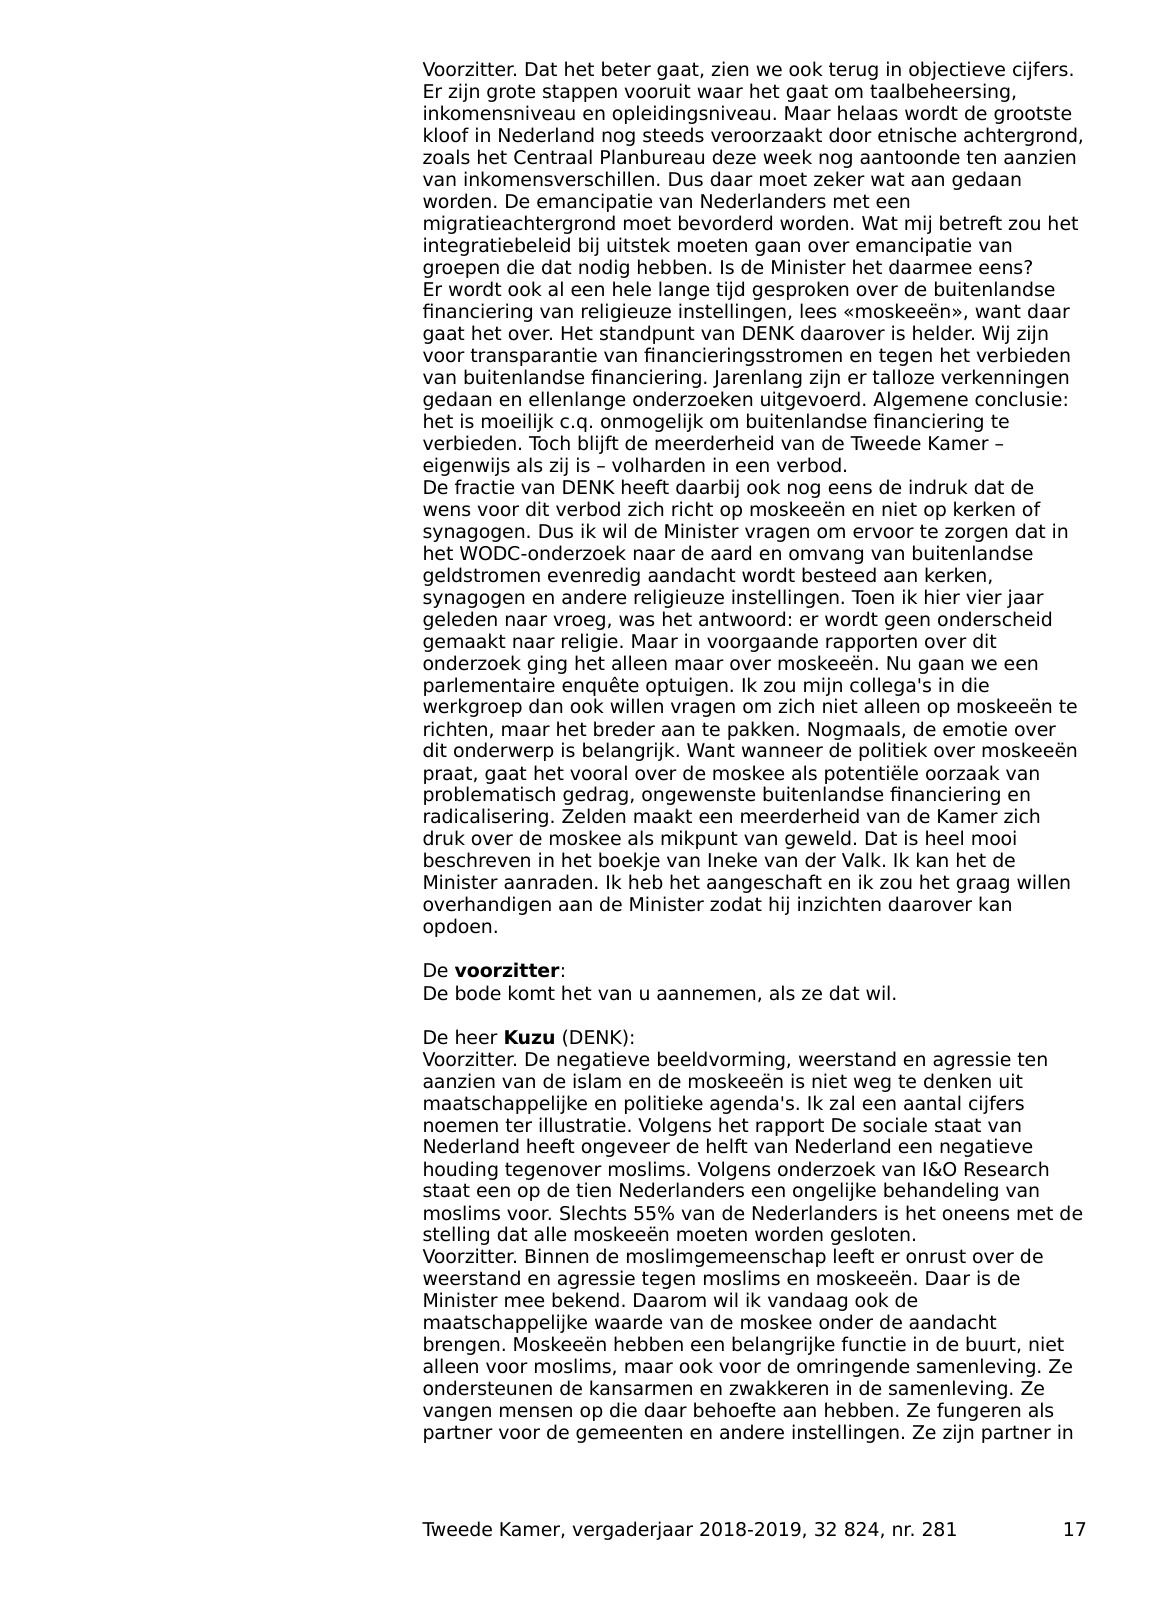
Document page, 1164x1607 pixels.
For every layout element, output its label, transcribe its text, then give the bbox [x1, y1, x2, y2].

text De voorzitter: [422, 960, 1087, 982]
text De fractie van DENK heeft daarbij ook nog eens de indruk dat de wens voor dit verbod zich richt op moskeeën en niet op kerken of synagogen. Dus ik wil de Minister vragen om ervoor te zorgen dat in het WODC-onderzoek naar de aard en omvang van buitenlandse geldstromen evenredig aandacht wordt besteed aan kerken, synagogen en andere religieuze instellingen. Toen ik hier vier jaar geleden naar vroeg, was het antwoord: er wordt geen onderscheid gemaakt naar religie. Maar in voorgaande rapporten over dit onderzoek ging het alleen maar over moskeeën. Nu gaan we een parlementaire enquête optuigen. Ik zou mijn collega's in die werkgroep dan ook willen vragen om zich niet alleen op moskeeën te richten, maar het breder aan te pakken. Nogmaals, de emotie over dit onderwerp is belangrijk. Want wanneer de politiek over moskeeën praat, gaat het vooral over de moskee als potentiële oorzaak van problematisch gedrag, ongewenste buitenlandse financiering en radicalisering. Zelden maakt een meerderheid van de Kamer zich druk over de moskee als mikpunt van geweld. Dat is heel mooi beschreven in het boekje van Ineke van der Valk. Ik kan het de Minister aanraden. Ik heb het aangeschaft en ik zou het graag willen overhandigen aan de Minister zodat hij inzichten daarover kan opdoen. [422, 477, 1087, 938]
text De bode komt het van u aannemen, als ze dat wil. [422, 982, 1087, 1004]
text De heer Kuzu (DENK): [422, 1027, 1087, 1048]
text Er wordt ook al een hele lange tijd gesproken over de buitenlandse financiering van religieuze instellingen, lees «moskeeën», want daar gaat het over. Het standpunt van DENK daarover is helder. Wij zijn voor transparantie van financieringsstromen en tegen het verbieden van buitenlandse financiering. Jarenlang zijn er talloze verkenningen gedaan en ellenlange onderzoeken uitgevoerd. Algemene conclusie: het is moeilijk c.q. onmogelijk om buitenlandse financiering te verbieden. Toch blijft de meerderheid van de Tweede Kamer – eigenwijs als zij is – volharden in een verbod. [422, 279, 1087, 477]
text Voorzitter. Dat het beter gaat, zien we ook terug in objectieve cijfers. Er zijn grote stappen vooruit waar het gaat om taalbeheersing, inkomensniveau en opleidingsniveau. Maar helaas wordt de grootste kloof in Nederland nog steeds veroorzaakt door etnische achtergrond, zoals het Centraal Planbureau deze week nog aantoonde ten aanzien van inkomensverschillen. Dus daar moet zeker wat aan gedaan worden. De emancipatie van Nederlanders met een migratieachtergrond moet bevorderd worden. Wat mij betreft zou het integratiebeleid bij uitstek moeten gaan over emancipatie van groepen die dat nodig hebben. Is de Minister het daarmee eens? [422, 59, 1087, 279]
text Voorzitter. De negatieve beeldvorming, weerstand en agressie ten aanzien van de islam en de moskeeën is niet weg te denken uit maatschappelijke en politieke agenda's. Ik zal een aantal cijfers noemen ter illustratie. Volgens het rapport De sociale staat van Nederland heeft ongeveer de helft van Nederland een negatieve houding tegenover moslims. Volgens onderzoek van I&O Research staat een op de tien Nederlanders een ongelijke behandeling van moslims voor. Slechts 55% van de Nederlanders is het oneens met de stelling dat alle moskeeën moeten worden gesloten. [422, 1048, 1087, 1246]
text Voorzitter. Binnen de moslimgemeenschap leeft er onrust over de weerstand en agressie tegen moslims en moskeeën. Daar is de Minister mee bekend. Daarom wil ik vandaag ook de maatschappelijke waarde van de moskee onder de aandacht brengen. Moskeeën hebben een belangrijke functie in de buurt, niet alleen voor moslims, maar ook voor de omringende samenleving. Ze ondersteunen de kansarmen en zwakkeren in de samenleving. Ze vangen mensen op die daar behoefte aan hebben. Ze fungeren als partner voor de gemeenten en andere instellingen. Ze zijn partner in [422, 1246, 1087, 1444]
